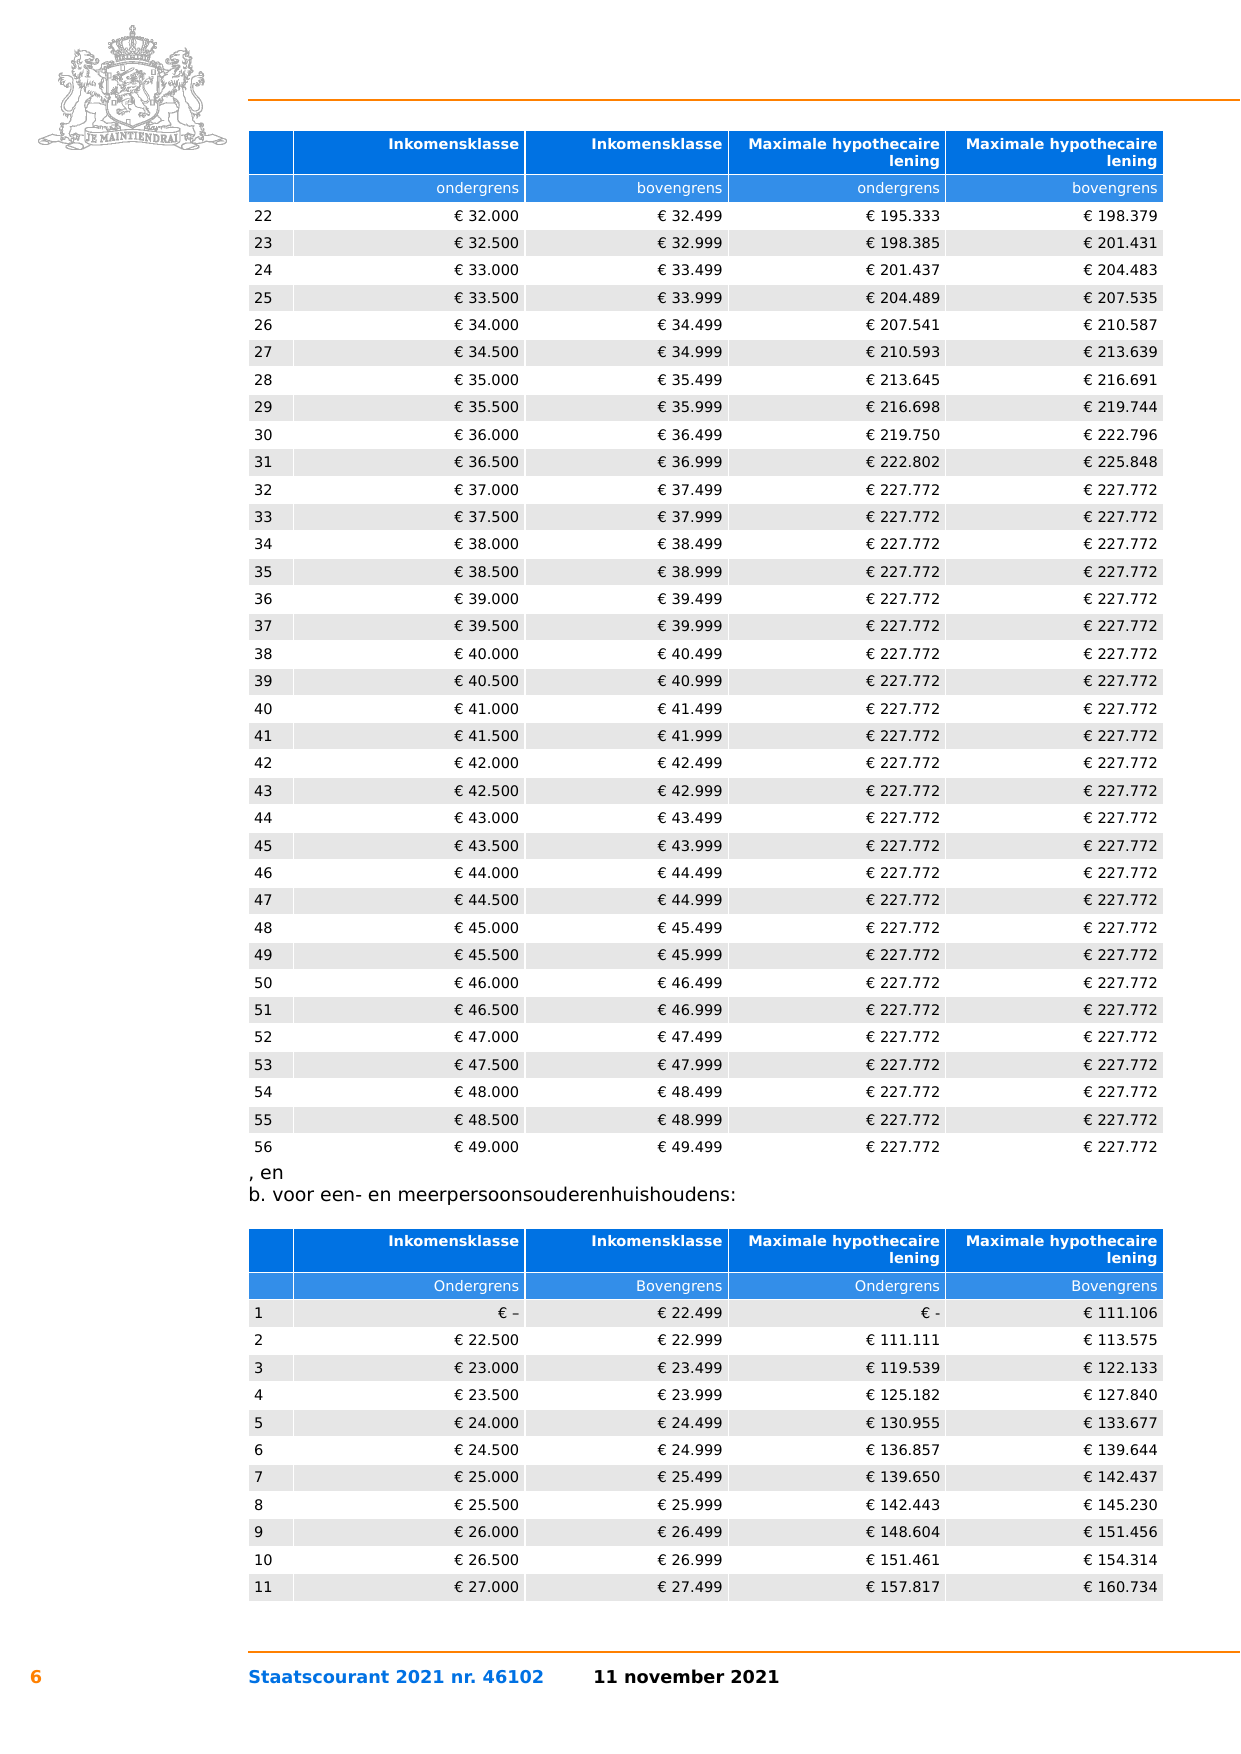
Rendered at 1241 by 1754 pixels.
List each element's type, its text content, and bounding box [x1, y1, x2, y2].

table_cell € 139.644 [946, 1437, 1163, 1463]
table_cell € 36.000 [294, 422, 524, 448]
table_cell 28 [249, 367, 293, 393]
table_cell 48 [249, 915, 293, 941]
table_cell € 43.999 [526, 833, 728, 859]
table_cell € 227.772 [946, 970, 1163, 996]
table_cell 44 [249, 805, 293, 832]
table_cell € 27.499 [526, 1574, 728, 1601]
table_cell € 32.499 [526, 203, 728, 229]
table_cell € 227.772 [946, 805, 1163, 832]
table_cell € 38.499 [526, 531, 728, 558]
table_cell ondergrens [729, 175, 945, 202]
table_cell 34 [249, 531, 293, 558]
table_cell 24 [249, 258, 293, 284]
table_cell ondergrens [294, 175, 524, 202]
table_cell 53 [249, 1052, 293, 1078]
table_cell € 22.999 [526, 1328, 728, 1354]
table_cell € 227.772 [946, 915, 1163, 941]
table_cell € 227.772 [946, 696, 1163, 722]
table_cell € 24.999 [526, 1437, 728, 1463]
table_cell € 26.999 [526, 1547, 728, 1573]
table_cell € 22.499 [526, 1300, 728, 1327]
table_cell 31 [249, 449, 293, 476]
table_cell € 113.575 [946, 1328, 1163, 1354]
table_cell € 36.499 [526, 422, 728, 448]
table_cell € 32.000 [294, 203, 524, 229]
table_cell € 195.333 [729, 203, 945, 229]
table_cell Bovengrens [526, 1273, 728, 1299]
table_cell € 227.772 [729, 943, 945, 969]
table_cell € 227.772 [946, 531, 1163, 558]
table_cell € 46.999 [526, 997, 728, 1023]
table_cell 1 [249, 1300, 293, 1327]
table_cell € 48.000 [294, 1079, 524, 1106]
table_cell € 42.499 [526, 751, 728, 777]
table_cell € 47.500 [294, 1052, 524, 1078]
table_cell € 207.541 [729, 312, 945, 339]
table_cell € 34.500 [294, 340, 524, 366]
table_cell 3 [249, 1355, 293, 1381]
table_cell € 216.698 [729, 395, 945, 421]
table_cell 56 [249, 1134, 293, 1161]
table_cell € 48.499 [526, 1079, 728, 1106]
table_cell € 33.000 [294, 258, 524, 284]
table_cell € 227.772 [729, 531, 945, 558]
table_cell € 45.499 [526, 915, 728, 941]
table_cell € 119.539 [729, 1355, 945, 1381]
table_cell € 127.840 [946, 1383, 1163, 1409]
table_cell € 210.587 [946, 312, 1163, 339]
table_cell € 49.499 [526, 1134, 728, 1161]
table_cell € 227.772 [946, 477, 1163, 503]
table_cell € 48.500 [294, 1107, 524, 1133]
table_cell € 37.000 [294, 477, 524, 503]
table_cell € 40.999 [526, 669, 728, 695]
table_cell € 204.489 [729, 285, 945, 311]
table_cell € 41.000 [294, 696, 524, 722]
table_cell € 35.499 [526, 367, 728, 393]
table_header Inkomensklasse [294, 1229, 524, 1272]
table_cell € 37.500 [294, 504, 524, 530]
table_header Inkomensklasse [526, 131, 728, 174]
table_cell € 227.772 [946, 888, 1163, 914]
table_cell € 43.499 [526, 805, 728, 832]
table_cell € 36.500 [294, 449, 524, 476]
table_cell 39 [249, 669, 293, 695]
table_cell € 227.772 [729, 641, 945, 667]
table_cell 22 [249, 203, 293, 229]
table_cell € 154.314 [946, 1547, 1163, 1573]
table_cell 41 [249, 723, 293, 749]
table_cell € 42.000 [294, 751, 524, 777]
table_cell € 227.772 [729, 1107, 945, 1133]
table_cell € 227.772 [729, 1134, 945, 1161]
table_cell € 41.499 [526, 696, 728, 722]
table_cell € 45.999 [526, 943, 728, 969]
table_cell 7 [249, 1465, 293, 1491]
table_cell € 227.772 [729, 997, 945, 1023]
table_cell € 34.999 [526, 340, 728, 366]
table_cell 37 [249, 614, 293, 640]
table_cell € 198.385 [729, 230, 945, 256]
table_cell € 111.111 [729, 1328, 945, 1354]
table_cell € 207.535 [946, 285, 1163, 311]
table_header Maximale hypothecaire lening [729, 131, 945, 174]
table_cell € 38.000 [294, 531, 524, 558]
table_cell € 219.750 [729, 422, 945, 448]
table_cell € 36.999 [526, 449, 728, 476]
table_cell 29 [249, 395, 293, 421]
table_cell € 39.999 [526, 614, 728, 640]
table_cell € 39.499 [526, 586, 728, 613]
table_cell € 227.772 [946, 586, 1163, 613]
table_cell 42 [249, 751, 293, 777]
table_cell € 46.500 [294, 997, 524, 1023]
table_cell € 227.772 [729, 696, 945, 722]
picture [38, 25, 227, 150]
table_cell € 122.133 [946, 1355, 1163, 1381]
table_cell € 136.857 [729, 1437, 945, 1463]
table_header Inkomensklasse [294, 131, 524, 174]
table_cell 51 [249, 997, 293, 1023]
table_cell € 151.456 [946, 1519, 1163, 1546]
table_cell € 32.999 [526, 230, 728, 256]
table_cell € 201.437 [729, 258, 945, 284]
table_cell 26 [249, 312, 293, 339]
table_cell € 47.999 [526, 1052, 728, 1078]
table_cell € 45.000 [294, 915, 524, 941]
table_cell € 227.772 [946, 1052, 1163, 1078]
table_cell € 227.772 [729, 833, 945, 859]
table_cell € 44.999 [526, 888, 728, 914]
text , en [248, 1162, 1163, 1183]
table_cell € 25.499 [526, 1465, 728, 1491]
table_cell € 142.443 [729, 1492, 945, 1518]
table_cell € 33.499 [526, 258, 728, 284]
table_cell € 24.500 [294, 1437, 524, 1463]
table_cell € 227.772 [946, 997, 1163, 1023]
table_cell € 227.772 [729, 915, 945, 941]
table_cell € 39.500 [294, 614, 524, 640]
table_cell € 227.772 [729, 860, 945, 887]
table_cell € 227.772 [946, 614, 1163, 640]
table_cell € 125.182 [729, 1383, 945, 1409]
table_cell € 227.772 [729, 504, 945, 530]
table_cell 32 [249, 477, 293, 503]
table_cell € 227.772 [946, 860, 1163, 887]
table_cell € 37.999 [526, 504, 728, 530]
table_cell € 227.772 [946, 504, 1163, 530]
table_cell € 43.000 [294, 805, 524, 832]
table_cell 35 [249, 559, 293, 585]
table_cell € 41.999 [526, 723, 728, 749]
table_cell 6 [249, 1437, 293, 1463]
table_header Maximale hypothecaire lening [729, 1229, 945, 1272]
table_cell € 204.483 [946, 258, 1163, 284]
table_cell € 227.772 [729, 614, 945, 640]
table_cell € 227.772 [729, 1052, 945, 1078]
table_cell € 227.772 [729, 970, 945, 996]
table_header Inkomensklasse [526, 1229, 728, 1272]
table_cell € 34.499 [526, 312, 728, 339]
table_cell € 227.772 [729, 669, 945, 695]
table_cell 4 [249, 1383, 293, 1409]
table_cell € 40.000 [294, 641, 524, 667]
table_cell € 216.691 [946, 367, 1163, 393]
table_cell € 227.772 [946, 943, 1163, 969]
table_cell € 227.772 [946, 833, 1163, 859]
table_cell € 25.500 [294, 1492, 524, 1518]
table_cell € 39.000 [294, 586, 524, 613]
table_cell 27 [249, 340, 293, 366]
table_cell € 227.772 [729, 751, 945, 777]
table_cell 36 [249, 586, 293, 613]
table_cell € 35.500 [294, 395, 524, 421]
table_cell € 40.500 [294, 669, 524, 695]
table_cell € 24.499 [526, 1410, 728, 1436]
table_cell € 26.499 [526, 1519, 728, 1546]
table_cell € 27.000 [294, 1574, 524, 1601]
table_cell € 23.500 [294, 1383, 524, 1409]
table_cell € 227.772 [729, 1025, 945, 1051]
table_cell € 38.500 [294, 559, 524, 585]
table_cell [249, 175, 293, 202]
table_cell 38 [249, 641, 293, 667]
table_cell € 227.772 [946, 1079, 1163, 1106]
table_cell € 133.677 [946, 1410, 1163, 1436]
table_cell € 49.000 [294, 1134, 524, 1161]
table_cell € 130.955 [729, 1410, 945, 1436]
table_cell € – [294, 1300, 524, 1327]
table_cell 23 [249, 230, 293, 256]
table_cell 45 [249, 833, 293, 859]
table_cell € 227.772 [729, 586, 945, 613]
table_cell € 227.772 [729, 1079, 945, 1106]
table_cell € 227.772 [729, 888, 945, 914]
table_cell 40 [249, 696, 293, 722]
table_cell € 157.817 [729, 1574, 945, 1601]
table_cell € 227.772 [946, 778, 1163, 804]
text b. voor een- en meerpersoonsouderenhuishoudens: [248, 1183, 1163, 1206]
table_cell 9 [249, 1519, 293, 1546]
table_cell € 210.593 [729, 340, 945, 366]
table_cell 5 [249, 1410, 293, 1436]
table_cell € 145.230 [946, 1492, 1163, 1518]
table_cell € 23.000 [294, 1355, 524, 1381]
table_cell € 227.772 [946, 669, 1163, 695]
table_cell € 227.772 [946, 723, 1163, 749]
table_cell € 213.639 [946, 340, 1163, 366]
table_cell € 213.645 [729, 367, 945, 393]
table_cell € 26.500 [294, 1547, 524, 1573]
table_cell € 160.734 [946, 1574, 1163, 1601]
table_header Maximale hypothecaire lening [946, 1229, 1163, 1272]
table_cell € 148.604 [729, 1519, 945, 1546]
table_cell Ondergrens [729, 1273, 945, 1299]
table_cell € 227.772 [946, 1025, 1163, 1051]
table_header [249, 131, 293, 174]
table_cell € 47.499 [526, 1025, 728, 1051]
table_cell € 33.500 [294, 285, 524, 311]
table_cell € 142.437 [946, 1465, 1163, 1491]
table_cell € 219.744 [946, 395, 1163, 421]
table_cell € 44.000 [294, 860, 524, 887]
table_cell € 139.650 [729, 1465, 945, 1491]
table_cell € 111.106 [946, 1300, 1163, 1327]
table_cell bovengrens [526, 175, 728, 202]
table_cell € 45.500 [294, 943, 524, 969]
table_cell € 25.999 [526, 1492, 728, 1518]
table_cell € 26.000 [294, 1519, 524, 1546]
table_cell € 227.772 [946, 1134, 1163, 1161]
table_cell € 23.999 [526, 1383, 728, 1409]
table_cell € 222.802 [729, 449, 945, 476]
table_cell € 33.999 [526, 285, 728, 311]
table_cell € 227.772 [729, 477, 945, 503]
table_cell € 22.500 [294, 1328, 524, 1354]
table_cell € 151.461 [729, 1547, 945, 1573]
table_header [249, 1229, 293, 1272]
table_cell € 48.999 [526, 1107, 728, 1133]
table_cell € 24.000 [294, 1410, 524, 1436]
table_cell € 227.772 [946, 559, 1163, 585]
table_cell € 225.848 [946, 449, 1163, 476]
table_cell bovengrens [946, 175, 1163, 202]
table_header Maximale hypothecaire lening [946, 131, 1163, 174]
table_cell € 46.499 [526, 970, 728, 996]
table_cell 10 [249, 1547, 293, 1573]
table_cell € 201.431 [946, 230, 1163, 256]
table_cell € 32.500 [294, 230, 524, 256]
table_cell 2 [249, 1328, 293, 1354]
table_cell 49 [249, 943, 293, 969]
table_cell € 40.499 [526, 641, 728, 667]
table_cell Bovengrens [946, 1273, 1163, 1299]
table_cell € 227.772 [729, 778, 945, 804]
table_cell € 227.772 [729, 723, 945, 749]
table_cell € 44.500 [294, 888, 524, 914]
table_cell € 222.796 [946, 422, 1163, 448]
table_cell € 42.500 [294, 778, 524, 804]
table_cell € 38.999 [526, 559, 728, 585]
table_cell 55 [249, 1107, 293, 1133]
table_cell Ondergrens [294, 1273, 524, 1299]
table_cell [249, 1273, 293, 1299]
table_cell € 46.000 [294, 970, 524, 996]
table_cell € 37.499 [526, 477, 728, 503]
table_cell € 35.999 [526, 395, 728, 421]
table_cell 30 [249, 422, 293, 448]
table_cell 33 [249, 504, 293, 530]
table_cell 54 [249, 1079, 293, 1106]
table_cell € - [729, 1300, 945, 1327]
table_cell € 42.999 [526, 778, 728, 804]
table_cell € 227.772 [729, 805, 945, 832]
table_cell € 227.772 [946, 641, 1163, 667]
table_cell 8 [249, 1492, 293, 1518]
table_cell € 227.772 [946, 1107, 1163, 1133]
table_cell 52 [249, 1025, 293, 1051]
table_cell € 43.500 [294, 833, 524, 859]
table_cell € 25.000 [294, 1465, 524, 1491]
table_cell € 41.500 [294, 723, 524, 749]
table_cell € 44.499 [526, 860, 728, 887]
table_cell € 47.000 [294, 1025, 524, 1051]
table_cell € 198.379 [946, 203, 1163, 229]
table_cell 50 [249, 970, 293, 996]
table_cell € 227.772 [729, 559, 945, 585]
table_cell € 35.000 [294, 367, 524, 393]
table_cell 43 [249, 778, 293, 804]
table_cell € 23.499 [526, 1355, 728, 1381]
table_cell € 34.000 [294, 312, 524, 339]
table_cell 47 [249, 888, 293, 914]
table_cell € 227.772 [946, 751, 1163, 777]
table_cell 25 [249, 285, 293, 311]
table_cell 46 [249, 860, 293, 887]
table_cell 11 [249, 1574, 293, 1601]
